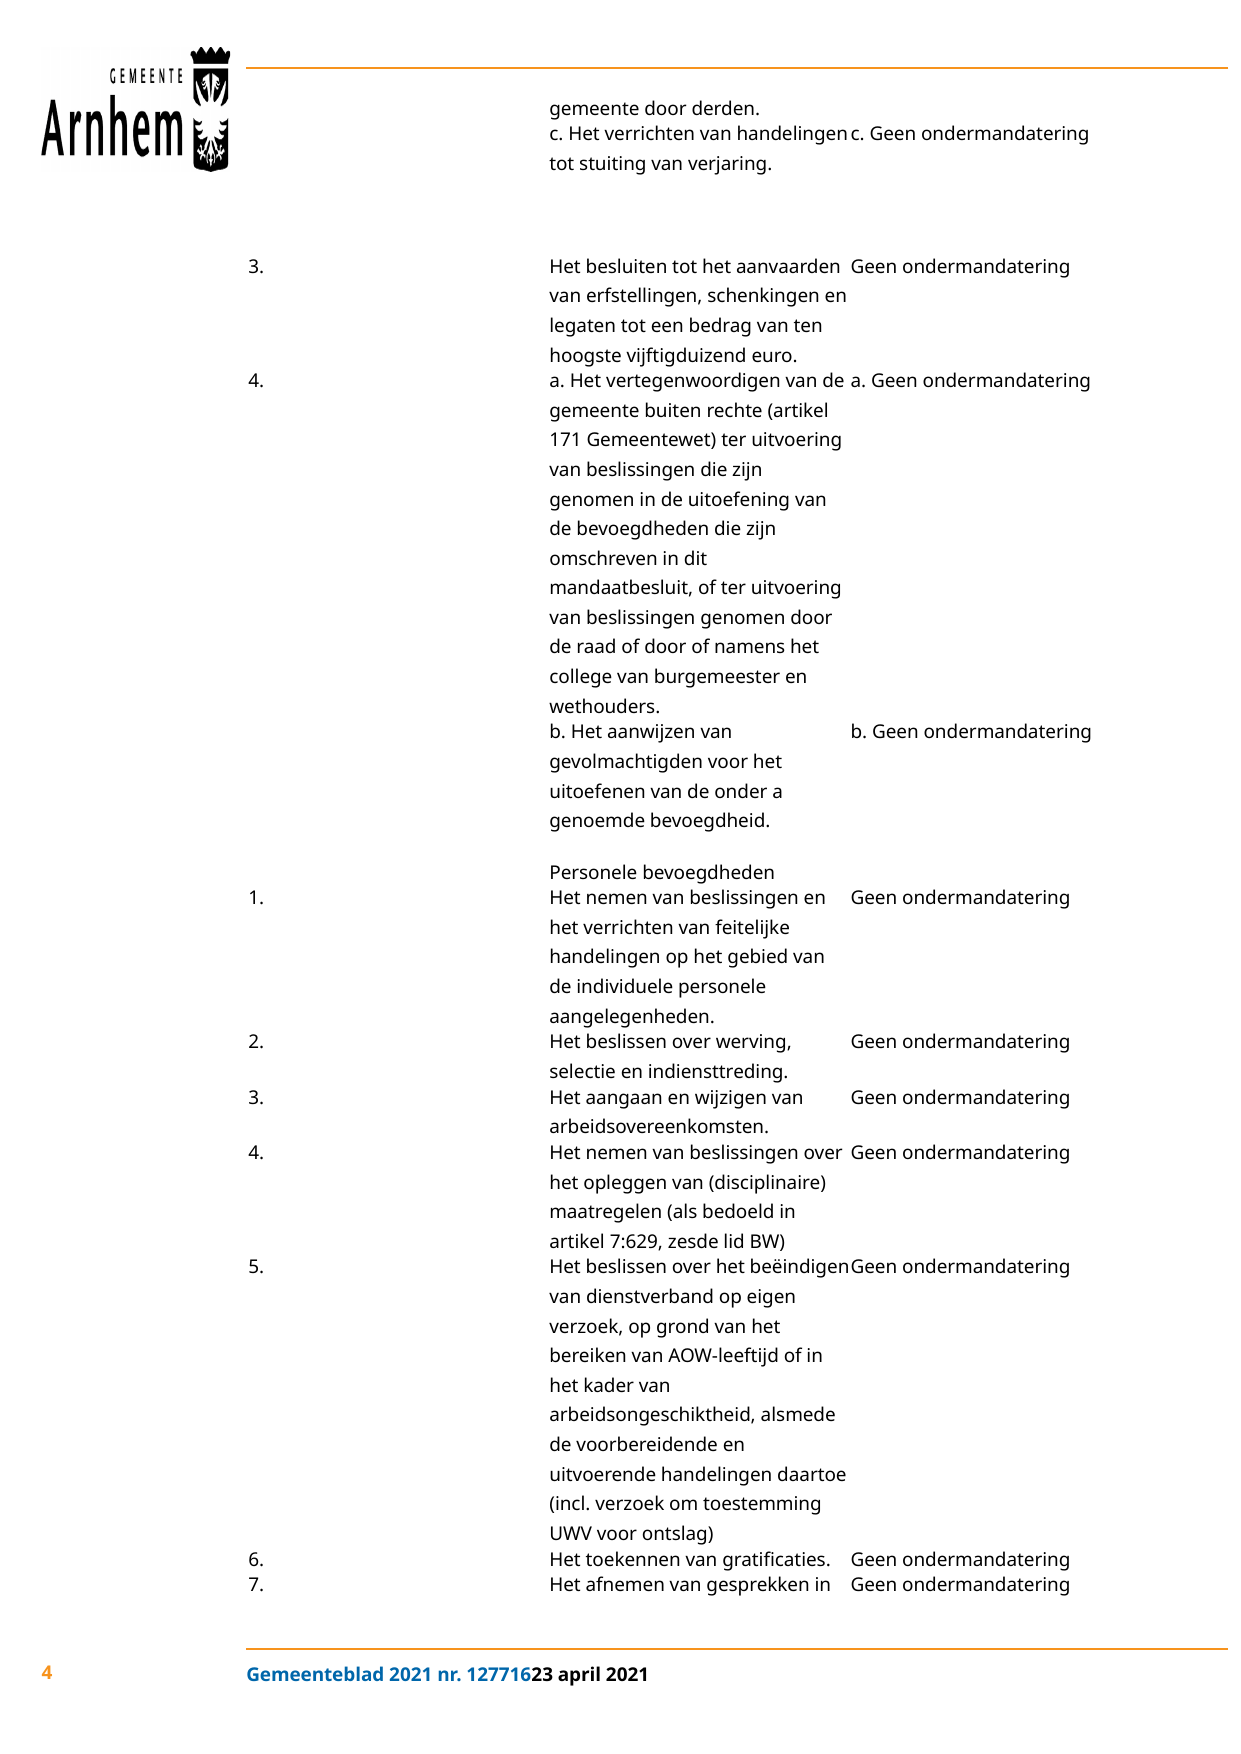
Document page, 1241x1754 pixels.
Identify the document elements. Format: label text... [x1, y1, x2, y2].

table_cell a. Het vertegenwoordigen van de gemeente buiten rechte (artikel 171 Gemeentewet) ter uitvoering van beslissingen die zijn genomen in de uitoefening van de bevoegdheden die zijn omschreven in dit mandaatbesluit, of ter uitvoering van beslissingen genomen door de raad of door of namens het college van burgemeester en wethouders. [549, 368, 850, 719]
table_cell [248, 95, 549, 253]
table_cell [850, 833, 1152, 859]
table_cell [850, 95, 1152, 121]
table_cell [850, 176, 1152, 202]
table_cell 5. [248, 1254, 549, 1546]
table_cell [850, 859, 1152, 884]
table_cell 4. [248, 1139, 549, 1254]
table_cell Geen ondermandatering [850, 1546, 1152, 1571]
table_cell Het toekennen van gratificaties. [549, 1546, 850, 1571]
table_cell Geen ondermandatering [850, 1571, 1152, 1597]
table_cell Geen ondermandatering [850, 1084, 1152, 1139]
table_cell [549, 833, 850, 859]
table_cell [549, 176, 850, 202]
table_cell Het nemen van beslissingen en het verrichten van feitelijke handelingen op het gebied van de individuele personele aangelegenheden. [549, 885, 850, 1029]
table_cell b. Geen ondermandatering [850, 719, 1152, 833]
table_cell Het beslissen over werving, selectie en indiensttreding. [549, 1029, 850, 1084]
table_cell c. Geen ondermandatering [850, 121, 1152, 176]
table_cell 3. [248, 1084, 549, 1139]
table_cell b. Het aanwijzen van gevolmachtigden voor het uitoefenen van de onder a genoemde bevoegdheid. [549, 719, 850, 833]
table_cell 7. [248, 1571, 549, 1597]
table_cell c. Het verrichten van handelingen tot stuiting van verjaring. [549, 121, 850, 176]
table_cell Geen ondermandatering [850, 253, 1152, 367]
table_cell [248, 859, 549, 884]
table_cell [549, 227, 850, 253]
table_cell gemeente door derden. [549, 95, 850, 121]
table_cell 4. [248, 368, 549, 859]
picture [41, 47, 231, 172]
table_cell 3. [248, 253, 549, 367]
table_cell Het aangaan en wijzigen van arbeidsovereenkomsten. [549, 1084, 850, 1139]
table_cell [549, 202, 850, 227]
table_cell [850, 227, 1152, 253]
table_cell 6. [248, 1546, 549, 1571]
table_cell Het beslissen over het beëindigen van dienstverband op eigen verzoek, op grond van het bereiken van AOW-leeftijd of in het kader van arbeidsongeschiktheid, alsmede de voorbereidende en uitvoerende handelingen daartoe (incl. verzoek om toestemming UWV voor ontslag) [549, 1254, 850, 1546]
table_cell a. Geen ondermandatering [850, 368, 1152, 719]
table_cell Het nemen van beslissingen over het opleggen van (disciplinaire) maatregelen (als bedoeld in artikel 7:629, zesde lid BW) [549, 1139, 850, 1254]
table_cell Het afnemen van gesprekken in [549, 1571, 850, 1597]
table_cell 1. [248, 885, 549, 1029]
table_cell 2. [248, 1029, 549, 1084]
table_cell Geen ondermandatering [850, 1139, 1152, 1254]
table_cell Geen ondermandatering [850, 1254, 1152, 1546]
table_cell Geen ondermandatering [850, 1029, 1152, 1084]
table_cell [850, 202, 1152, 227]
table_cell Personele bevoegdheden [549, 859, 850, 884]
table_cell Geen ondermandatering [850, 885, 1152, 1029]
table_cell Het besluiten tot het aanvaarden van erfstellingen, schenkingen en legaten tot een bedrag van ten hoogste vijftigduizend euro. [549, 253, 850, 367]
